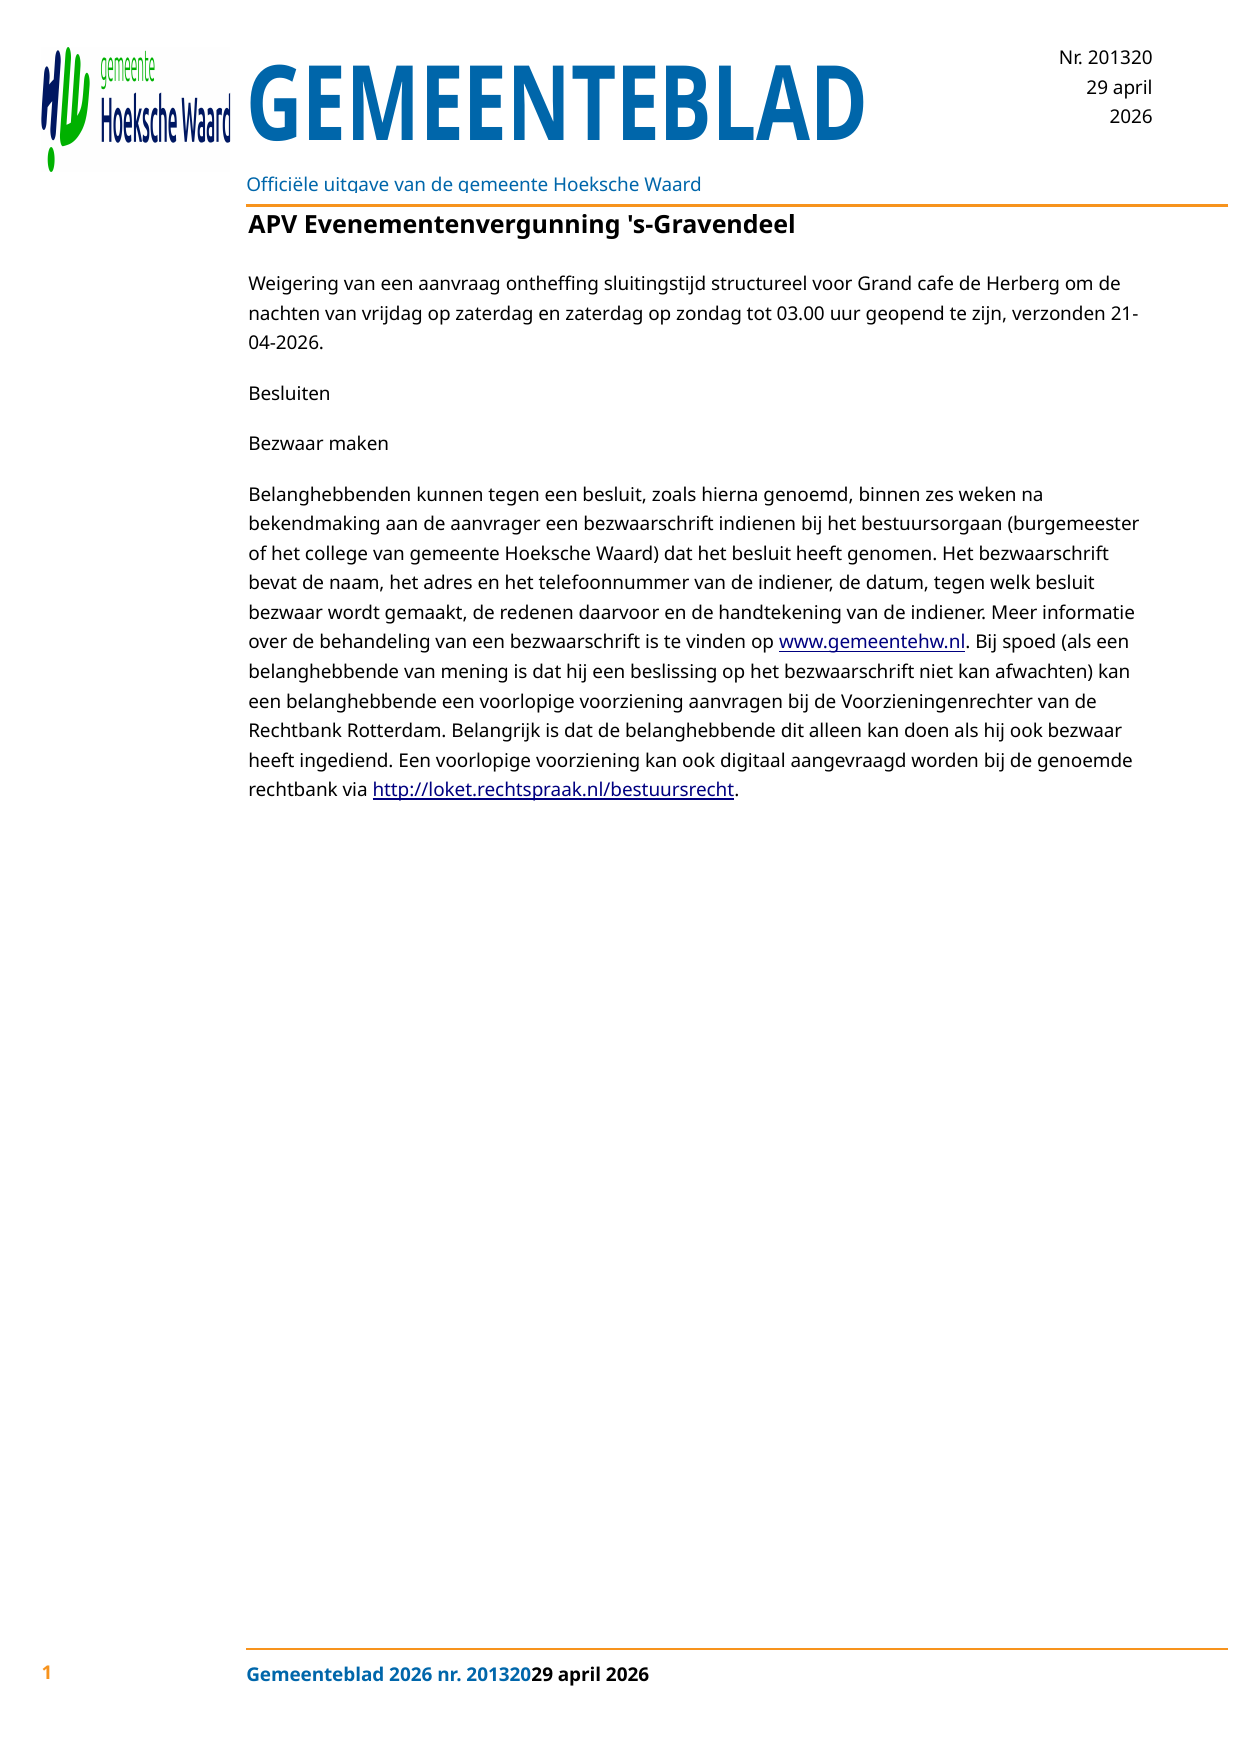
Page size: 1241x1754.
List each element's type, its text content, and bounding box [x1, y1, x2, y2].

text APV Evenementenvergunning 's-Gravendeel [248, 207, 1152, 241]
picture [41, 47, 231, 172]
text Weigering van een aanvraag ontheffing sluitingstijd structureel voor Grand cafe de Herberg om de nachten van vrijdag op zaterdag en zaterdag op zondag tot 03.00 uur geopend te zijn, verzonden 21-04-2026. [248, 270, 1152, 355]
text Belanghebbenden kunnen tegen een besluit, zoals hierna genoemd, binnen zes weken na bekendmaking aan de aanvrager een bezwaarschrift indienen bij het bestuursorgaan (burgemeester of het college van gemeente Hoeksche Waard) dat het besluit heeft genomen. Het bezwaarschrift bevat de naam, het adres en het telefoonnummer van de indiener, de datum, tegen welk besluit bezwaar wordt gemaakt, de redenen daarvoor en de handtekening van de indiener. Meer informatie over de behandeling van een bezwaarschrift is te vinden op www.gemeentehw.nl. Bij spoed (als een belanghebbende van mening is dat hij een beslissing op het bezwaarschrift niet kan afwachten) kan een belanghebbende een voorlopige voorziening aanvragen bij de Voorzieningenrechter van de Rechtbank Rotterdam. Belangrijk is dat de belanghebbende dit alleen kan doen als hij ook bezwaar heeft ingediend. Een voorlopige voorziening kan ook digitaal aangevraagd worden bij de genoemde rechtbank via http://loket.rechtspraak.nl/bestuursrecht. [248, 481, 1152, 802]
text Besluiten [248, 380, 1152, 406]
text Bezwaar maken [248, 430, 1152, 456]
